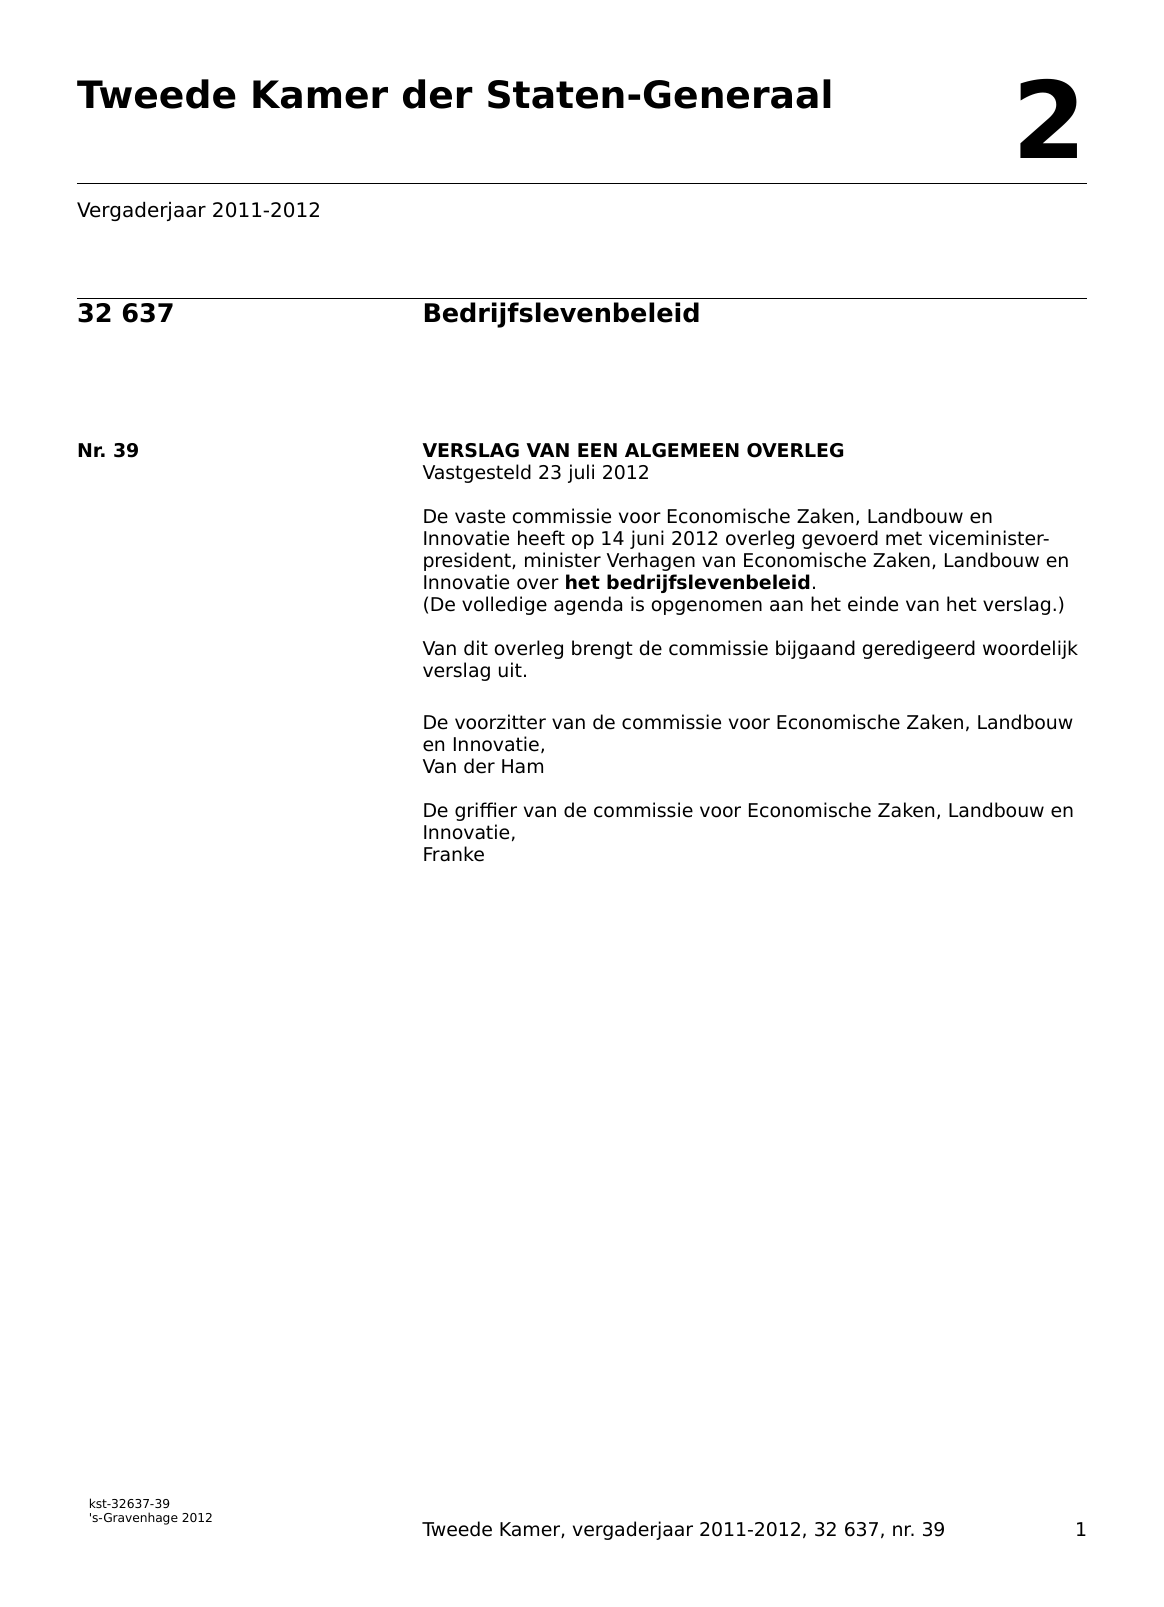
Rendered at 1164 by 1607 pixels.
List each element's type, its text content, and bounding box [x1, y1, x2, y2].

subtitle 32 637 Bedrijfslevenbeleid [77, 299, 1087, 329]
table_header 2 [886, 59, 1087, 183]
text 's-Gravenhage 2012 [88, 1511, 323, 1525]
text De voorzitter van de commissie voor Economische Zaken, Landbouw en Innovatie, Van der Ham [422, 712, 1087, 778]
table_cell Vergaderjaar 2011-2012 [77, 184, 1087, 298]
text kst-32637-39 [88, 1497, 323, 1511]
text De vaste commissie voor Economische Zaken, Landbouw en Innovatie heeft op 14 juni 2012 overleg gevoerd met viceminister-president, minister Verhagen van Economische Zaken, Landbouw en Innovatie over het bedrijfslevenbeleid. [422, 506, 1087, 594]
subtitle Nr. 39 VERSLAG VAN EEN ALGEMEEN OVERLEG [77, 440, 1087, 462]
text Vastgesteld 23 juli 2012 [422, 462, 1087, 484]
text (De volledige agenda is opgenomen aan het einde van het verslag.) [422, 594, 1087, 616]
text De griffier van de commissie voor Economische Zaken, Landbouw en Innovatie, Franke [422, 800, 1087, 866]
table_header Tweede Kamer der Staten-Generaal [77, 59, 886, 183]
text Van dit overleg brengt de commissie bijgaand geredigeerd woordelijk verslag uit. [422, 638, 1087, 682]
